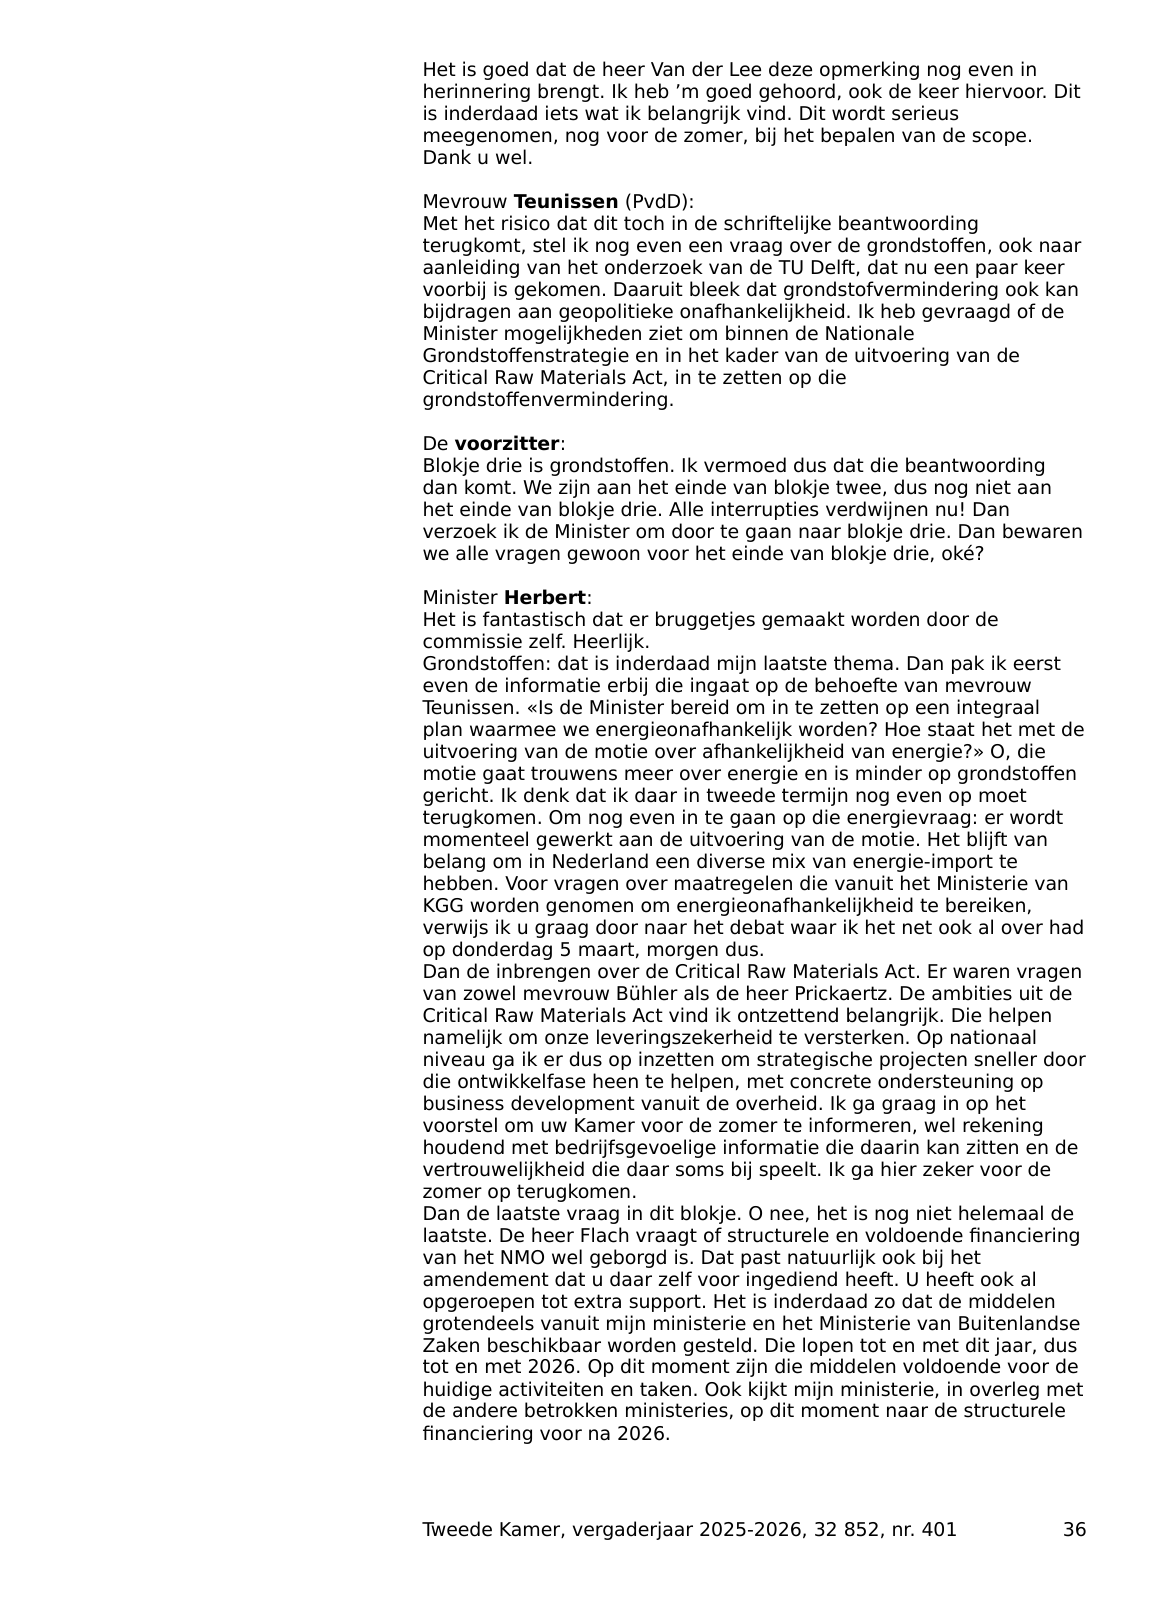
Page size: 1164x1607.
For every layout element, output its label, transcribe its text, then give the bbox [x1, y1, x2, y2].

text Dan de laatste vraag in dit blokje. O nee, het is nog niet helemaal de laatste. De heer Flach vraagt of structurele en voldoende financiering van het NMO wel geborgd is. Dat past natuurlijk ook bij het amendement dat u daar zelf voor ingediend heeft. U heeft ook al opgeroepen tot extra support. Het is inderdaad zo dat de middelen grotendeels vanuit mijn ministerie en het Ministerie van Buitenlandse Zaken beschikbaar worden gesteld. Die lopen tot en met dit jaar, dus tot en met 2026. Op dit moment zijn die middelen voldoende voor de huidige activiteiten en taken. Ook kijkt mijn ministerie, in overleg met de andere betrokken ministeries, op dit moment naar de structurele financiering voor na 2026. [422, 1203, 1087, 1444]
text Grondstoffen: dat is inderdaad mijn laatste thema. Dan pak ik eerst even de informatie erbij die ingaat op de behoefte van mevrouw Teunissen. «Is de Minister bereid om in te zetten op een integraal plan waarmee we energieonafhankelijk worden? Hoe staat het met de uitvoering van de motie over afhankelijkheid van energie?» O, die motie gaat trouwens meer over energie en is minder op grondstoffen gericht. Ik denk dat ik daar in tweede termijn nog even op moet terugkomen. Om nog even in te gaan op die energievraag: er wordt momenteel gewerkt aan de uitvoering van de motie. Het blijft van belang om in Nederland een diverse mix van energie-import te hebben. Voor vragen over maatregelen die vanuit het Ministerie van KGG worden genomen om energieonafhankelijkheid te bereiken, verwijs ik u graag door naar het debat waar ik het net ook al over had op donderdag 5 maart, morgen dus. [422, 653, 1087, 961]
text Blokje drie is grondstoffen. Ik vermoed dus dat die beantwoording dan komt. We zijn aan het einde van blokje twee, dus nog niet aan het einde van blokje drie. Alle interrupties verdwijnen nu! Dan verzoek ik de Minister om door te gaan naar blokje drie. Dan bewaren we alle vragen gewoon voor het einde van blokje drie, oké? [422, 455, 1087, 565]
text Dan de inbrengen over de Critical Raw Materials Act. Er waren vragen van zowel mevrouw Bühler als de heer Prickaertz. De ambities uit de Critical Raw Materials Act vind ik ontzettend belangrijk. Die helpen namelijk om onze leveringszekerheid te versterken. Op nationaal niveau ga ik er dus op inzetten om strategische projecten sneller door die ontwikkelfase heen te helpen, met concrete ondersteuning op business development vanuit de overheid. Ik ga graag in op het voorstel om uw Kamer voor de zomer te informeren, wel rekening houdend met bedrijfsgevoelige informatie die daarin kan zitten en de vertrouwelijkheid die daar soms bij speelt. Ik ga hier zeker voor de zomer op terugkomen. [422, 961, 1087, 1203]
text Minister Herbert: [422, 587, 1087, 609]
text Met het risico dat dit toch in de schriftelijke beantwoording terugkomt, stel ik nog even een vraag over de grondstoffen, ook naar aanleiding van het onderzoek van de TU Delft, dat nu een paar keer voorbij is gekomen. Daaruit bleek dat grondstofvermindering ook kan bijdragen aan geopolitieke onafhankelijkheid. Ik heb gevraagd of de Minister mogelijkheden ziet om binnen de Nationale Grondstoffenstrategie en in het kader van de uitvoering van de Critical Raw Materials Act, in te zetten op die grondstoffenvermindering. [422, 213, 1087, 411]
text Het is fantastisch dat er bruggetjes gemaakt worden door de commissie zelf. Heerlijk. [422, 609, 1087, 653]
text Mevrouw Teunissen (PvdD): [422, 191, 1087, 213]
text De voorzitter: [422, 433, 1087, 455]
text Het is goed dat de heer Van der Lee deze opmerking nog even in herinnering brengt. Ik heb ’m goed gehoord, ook de keer hiervoor. Dit is inderdaad iets wat ik belangrijk vind. Dit wordt serieus meegenomen, nog voor de zomer, bij het bepalen van de scope. Dank u wel. [422, 59, 1087, 169]
